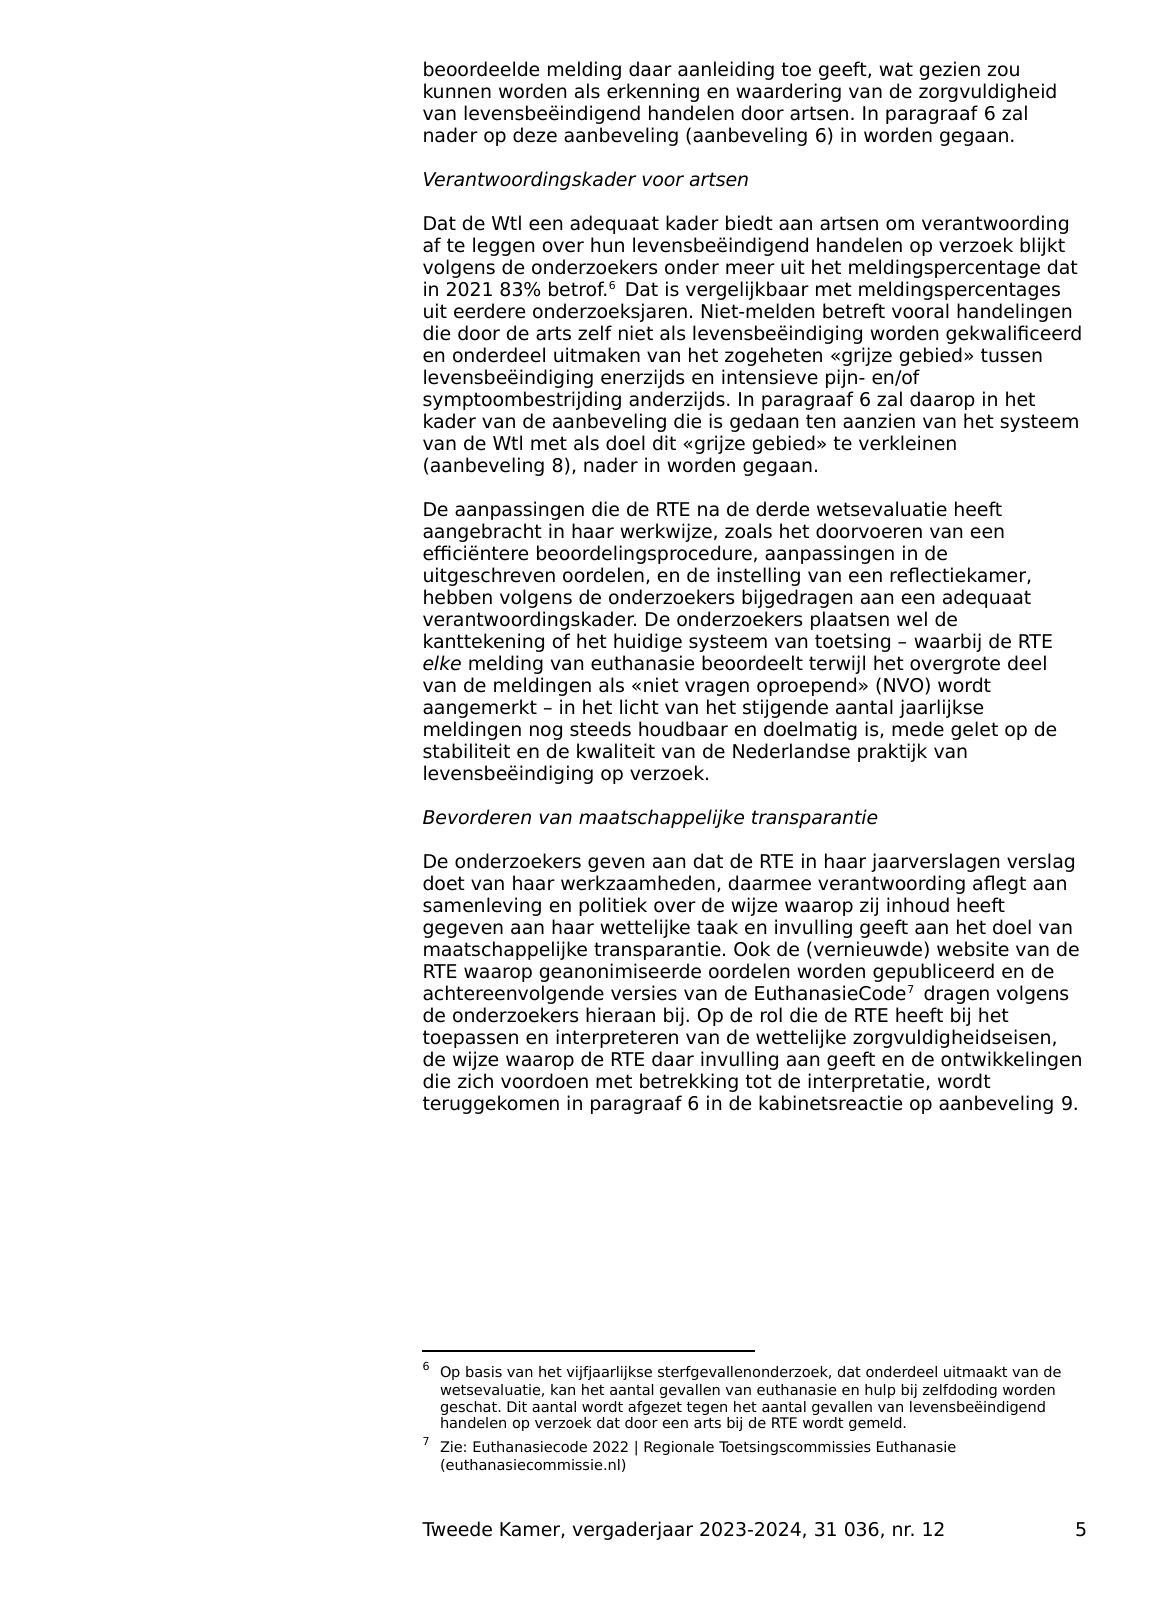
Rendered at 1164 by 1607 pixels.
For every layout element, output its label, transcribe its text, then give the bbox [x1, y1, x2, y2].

text Op basis van het vijfjaarlijkse sterfgevallenonderzoek, dat onderdeel uitmaakt van de wetsevaluatie, kan het aantal gevallen van euthanasie en hulp bij zelfdoding worden geschat. Dit aantal wordt afgezet tegen het aantal gevallen van levensbeëindigend handelen op verzoek dat door een arts bij de RTE wordt gemeld. [422, 1360, 1087, 1432]
text beoordeelde melding daar aanleiding toe geeft, wat gezien zou kunnen worden als erkenning en waardering van de zorgvuldigheid van levensbeëindigend handelen door artsen. In paragraaf 6 zal nader op deze aanbeveling (aanbeveling 6) in worden gegaan. [422, 59, 1087, 147]
subtitle Bevorderen van maatschappelijke transparantie [422, 807, 1087, 829]
text De aanpassingen die de RTE na de derde wetsevaluatie heeft aangebracht in haar werkwijze, zoals het doorvoeren van een efficiëntere beoordelingsprocedure, aanpassingen in de uitgeschreven oordelen, en de instelling van een reflectiekamer, hebben volgens de onderzoekers bijgedragen aan een adequaat verantwoordingskader. De onderzoekers plaatsen wel de kanttekening of het huidige systeem van toetsing – waarbij de RTE elke melding van euthanasie beoordeelt terwijl het overgrote deel van de meldingen als «niet vragen oproepend» (NVO) wordt aangemerkt – in het licht van het stijgende aantal jaarlijkse meldingen nog steeds houdbaar en doelmatig is, mede gelet op de stabiliteit en de kwaliteit van de Nederlandse praktijk van levensbeëindiging op verzoek. [422, 499, 1087, 785]
text Zie: Euthanasiecode 2022 | Regionale Toetsingscommissies Euthanasie (euthanasiecommissie.nl) [422, 1435, 1087, 1474]
text De onderzoekers geven aan dat de RTE in haar jaarverslagen verslag doet van haar werkzaamheden, daarmee verantwoording aflegt aan samenleving en politiek over de wijze waarop zij inhoud heeft gegeven aan haar wettelijke taak en invulling geeft aan het doel van maatschappelijke transparantie. Ook de (vernieuwde) website van de RTE waarop geanonimiseerde oordelen worden gepubliceerd en de achtereenvolgende versies van de EuthanasieCode dragen volgens de onderzoekers hieraan bij. Op de rol die de RTE heeft bij het toepassen en interpreteren van de wettelijke zorgvuldigheidseisen, de wijze waarop de RTE daar invulling aan geeft en de ontwikkelingen die zich voordoen met betrekking tot de interpretatie, wordt teruggekomen in paragraaf 6 in de kabinetsreactie op aanbeveling 9. [422, 851, 1087, 1115]
text Dat de Wtl een adequaat kader biedt aan artsen om verantwoording af te leggen over hun levensbeëindigend handelen op verzoek blijkt volgens de onderzoekers onder meer uit het meldingspercentage dat in 2021 83% betrof. Dat is vergelijkbaar met meldingspercentages uit eerdere onderzoeksjaren. Niet-melden betreft vooral handelingen die door de arts zelf niet als levensbeëindiging worden gekwalificeerd en onderdeel uitmaken van het zogeheten «grijze gebied» tussen levensbeëindiging enerzijds en intensieve pijn- en/of symptoombestrijding anderzijds. In paragraaf 6 zal daarop in het kader van de aanbeveling die is gedaan ten aanzien van het systeem van de Wtl met als doel dit «grijze gebied» te verkleinen (aanbeveling 8), nader in worden gegaan. [422, 213, 1087, 477]
subtitle Verantwoordingskader voor artsen [422, 169, 1087, 191]
